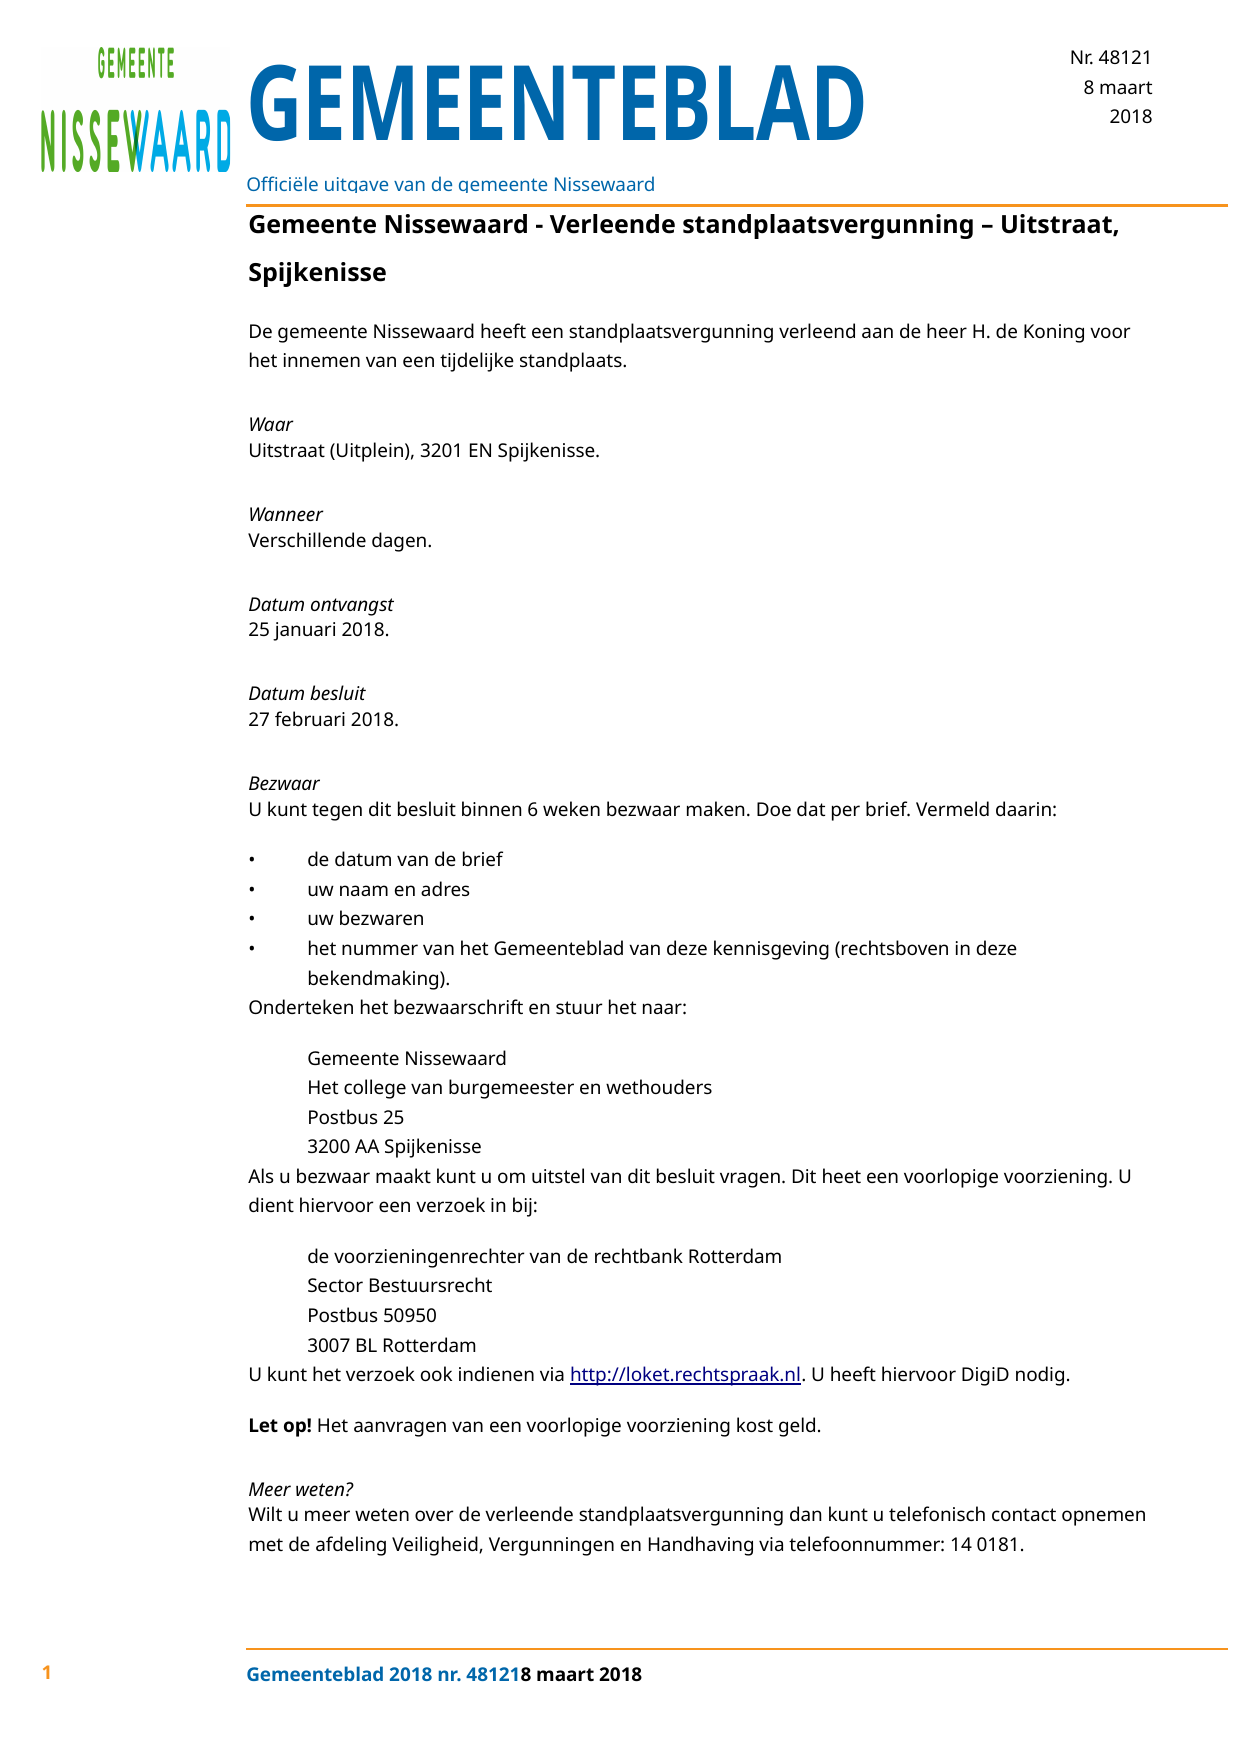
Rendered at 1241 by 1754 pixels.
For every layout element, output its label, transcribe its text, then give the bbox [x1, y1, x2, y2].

list 3200 AA Spijkenisse [248, 1133, 1152, 1159]
list het nummer van het Gemeenteblad van deze kennisgeving (rechtsboven in deze bekendmaking). [248, 935, 1152, 990]
text Uitstraat (Uitplein), 3201 EN Spijkenisse. [248, 437, 1152, 463]
text Datum ontvangst [248, 591, 1152, 617]
picture [222, 122, 227, 160]
picture [201, 122, 206, 138]
text U kunt tegen dit besluit binnen 6 weken bezwaar maken. Doe dat per brief. Vermeld daarin: [248, 796, 1152, 822]
text Verschillende dagen. [248, 527, 1152, 553]
list de voorzieningenrechter van de rechtbank Rotterdam [248, 1243, 1152, 1269]
text Datum besluit [248, 681, 1152, 706]
list Gemeente Nissewaard [248, 1045, 1152, 1070]
text U kunt het verzoek ook indienen via http://loket.rechtspraak.nl. U heeft hiervoor DigiD nodig. [248, 1361, 1152, 1387]
picture [154, 157, 165, 172]
text Gemeente Nissewaard - Verleende standplaatsvergunning – Uitstraat, Spijkenisse [248, 207, 1152, 288]
list Het college van burgemeester en wethouders [248, 1074, 1152, 1100]
text Onderteken het bezwaarschrift en stuur het naar: [248, 994, 1152, 1020]
text Waar [248, 411, 1152, 437]
list uw bezwaren [248, 906, 1152, 931]
picture [176, 157, 187, 172]
text Wilt u meer weten over de verleende standplaatsvergunning dan kunt u telefonisch contact opnemen met de afdeling Veiligheid, Vergunningen en Handhaving via telefoonnummer: 14 0181. [248, 1501, 1152, 1557]
text Wanneer [248, 501, 1152, 527]
text Bezwaar [248, 770, 1152, 796]
text 27 februari 2018. [248, 706, 1152, 732]
text Meer weten? [248, 1476, 1152, 1501]
text Als u bezwaar maakt kunt u om uitstel van dit besluit vragen. Dit heet een voorlopige voorziening. U dient hiervoor een verzoek in bij: [248, 1163, 1152, 1218]
list Sector Bestuursrecht [248, 1273, 1152, 1298]
list Postbus 50950 [248, 1302, 1152, 1328]
text 25 januari 2018. [248, 617, 1152, 642]
list uw naam en adres [248, 876, 1152, 902]
picture [200, 151, 206, 172]
list de datum van de brief [248, 846, 1152, 872]
text De gemeente Nissewaard heeft een standplaatsvergunning verleend aan de heer H. de Koning voor het innemen van een tijdelijke standplaats. [248, 318, 1152, 373]
text Let op! Het aanvragen van een voorlopige voorziening kost geld. [248, 1412, 1152, 1437]
picture [41, 47, 231, 172]
list Postbus 25 [248, 1104, 1152, 1129]
list 3007 BL Rotterdam [248, 1332, 1152, 1357]
